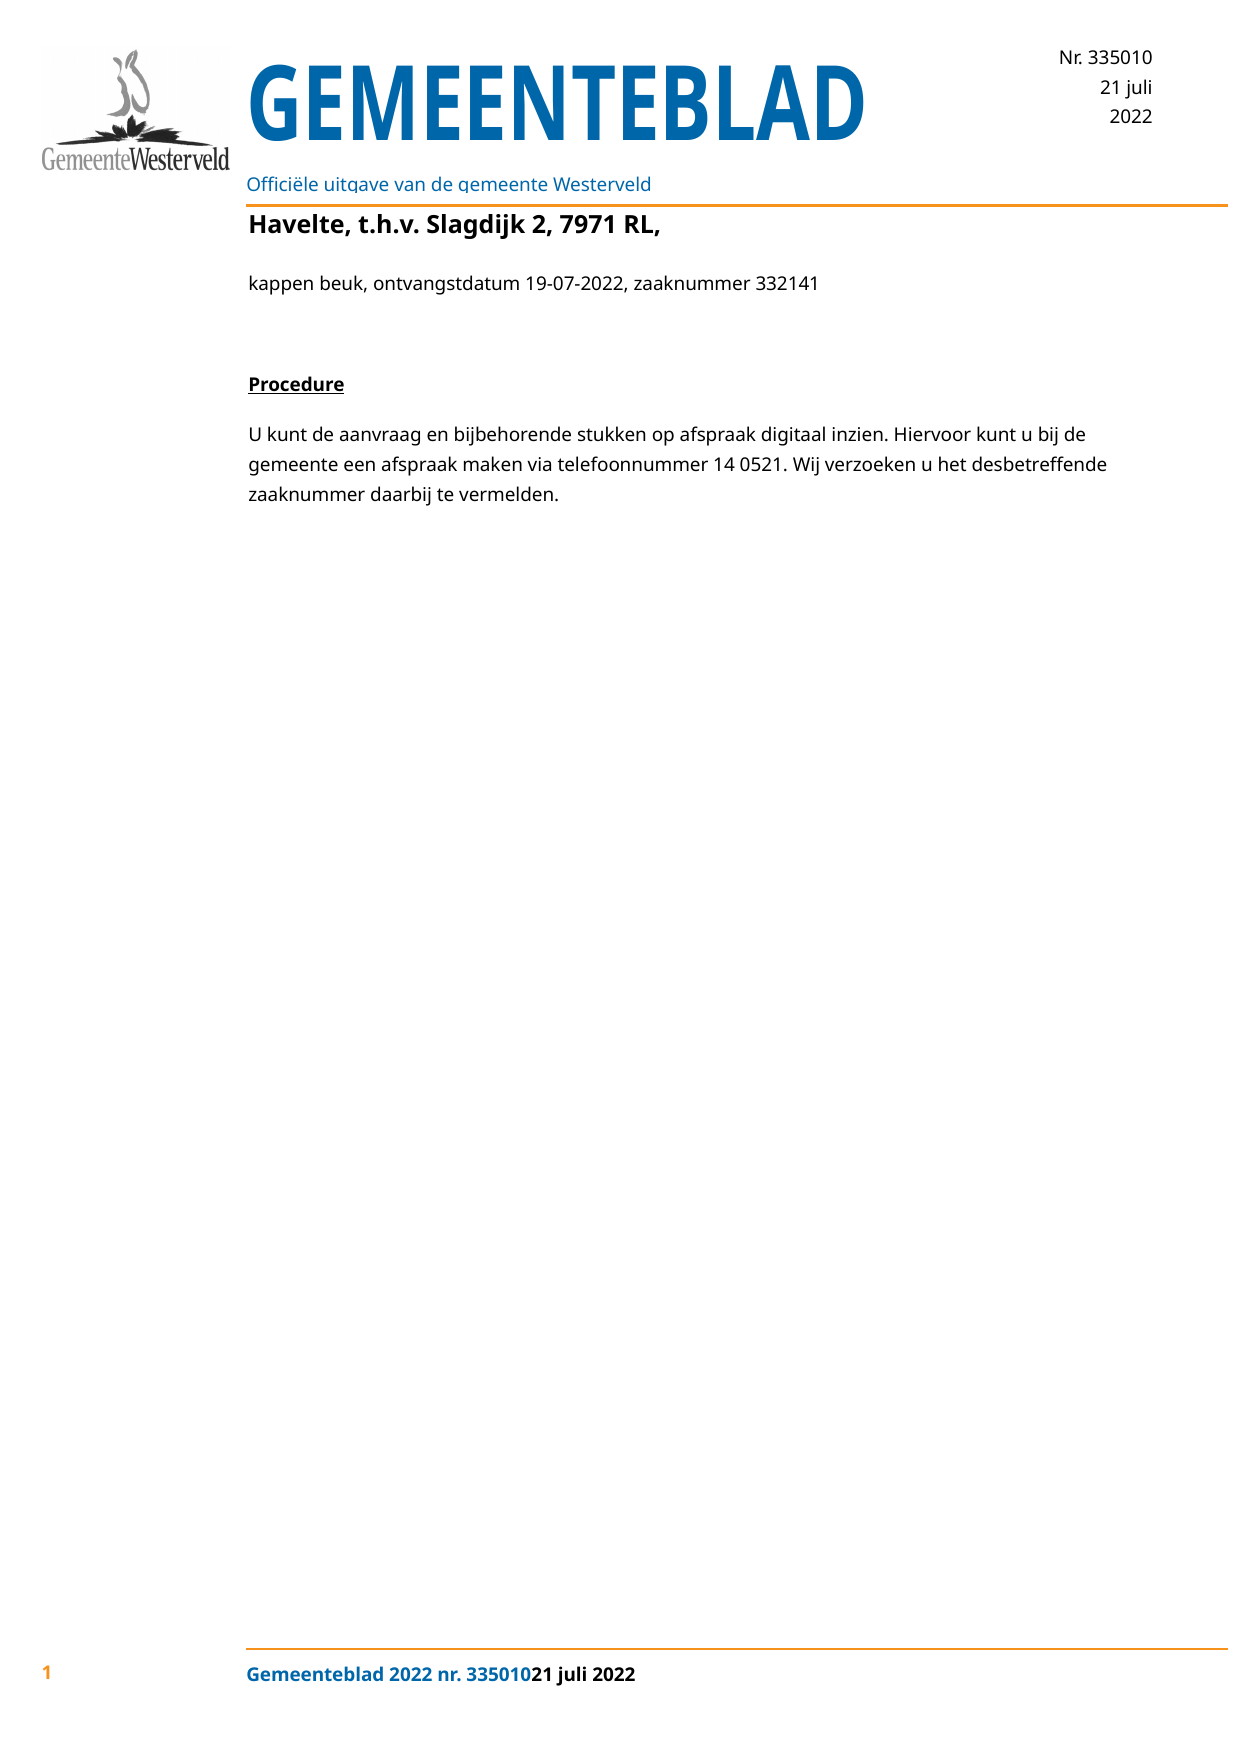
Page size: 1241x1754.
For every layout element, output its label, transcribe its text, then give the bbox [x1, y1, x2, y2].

text kappen beuk, ontvangstdatum 19-07-2022, zaaknummer 332141 [248, 270, 1152, 296]
text Havelte, t.h.v. Slagdijk 2, 7971 RL, [248, 207, 1152, 241]
text U kunt de aanvraag en bijbehorende stukken op afspraak digitaal inzien. Hiervoor kunt u bij de gemeente een afspraak maken via telefoonnummer 14 0521. Wij verzoeken u het desbetreffende zaaknummer daarbij te vermelden. [248, 422, 1152, 506]
text Procedure [248, 371, 1152, 397]
picture [41, 47, 231, 172]
